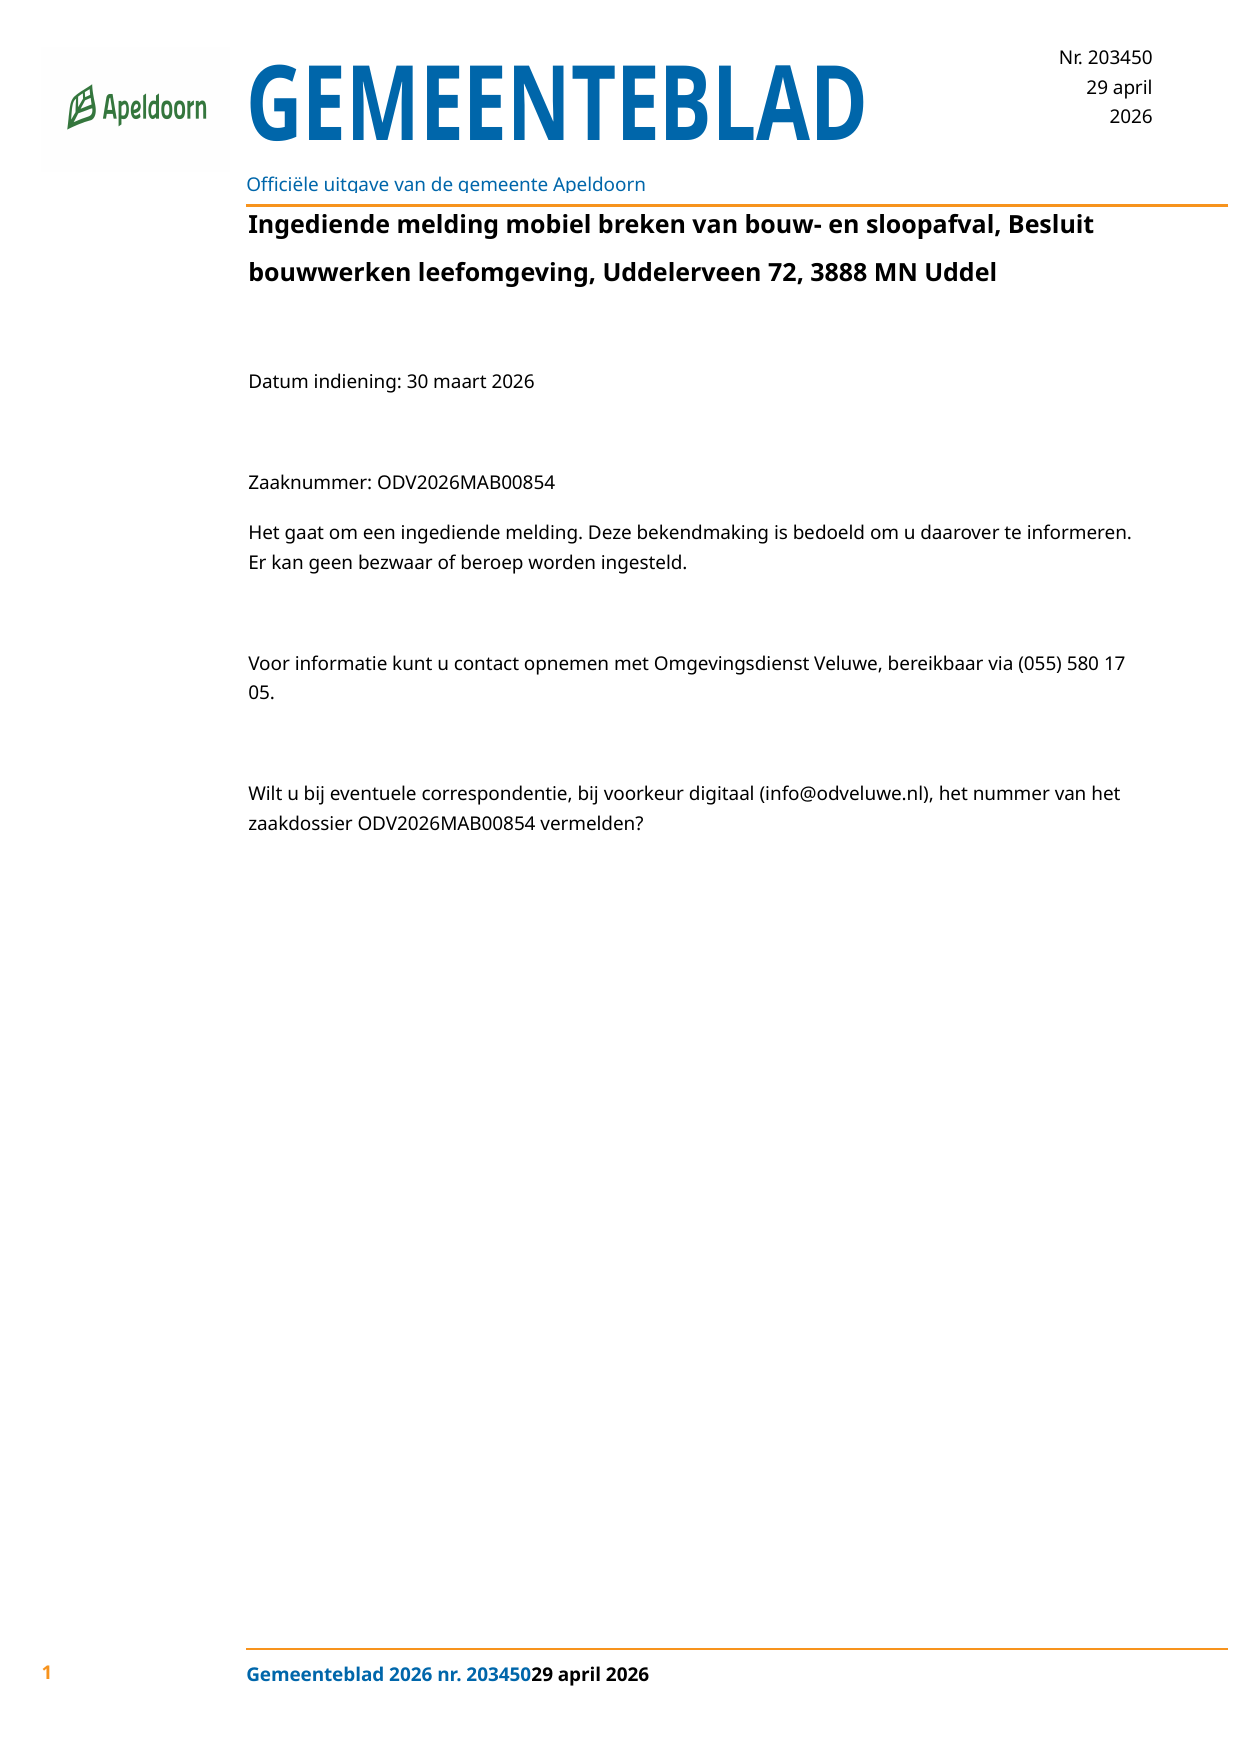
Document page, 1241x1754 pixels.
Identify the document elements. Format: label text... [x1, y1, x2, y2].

text Datum indiening: 30 maart 2026 [248, 368, 1152, 394]
text Ingediende melding mobiel breken van bouw- en sloopafval, Besluit bouwwerken leefomgeving, Uddelerveen 72, 3888 MN Uddel [248, 207, 1152, 288]
text Het gaat om een ingediende melding. Deze bekendmaking is bedoeld om u daarover te informeren. Er kan geen bezwaar of beroep worden ingesteld. [248, 519, 1152, 575]
text Voor informatie kunt u contact opnemen met Omgevingsdienst Veluwe, bereikbaar via (055) 580 17 05. [248, 650, 1152, 705]
picture [41, 47, 231, 172]
text Zaaknummer: ODV2026MAB00854 [248, 469, 1152, 495]
text Wilt u bij eventuele correspondentie, bij voorkeur digitaal (info@odveluwe.nl), het nummer van het zaakdossier ODV2026MAB00854 vermelden? [248, 780, 1152, 836]
